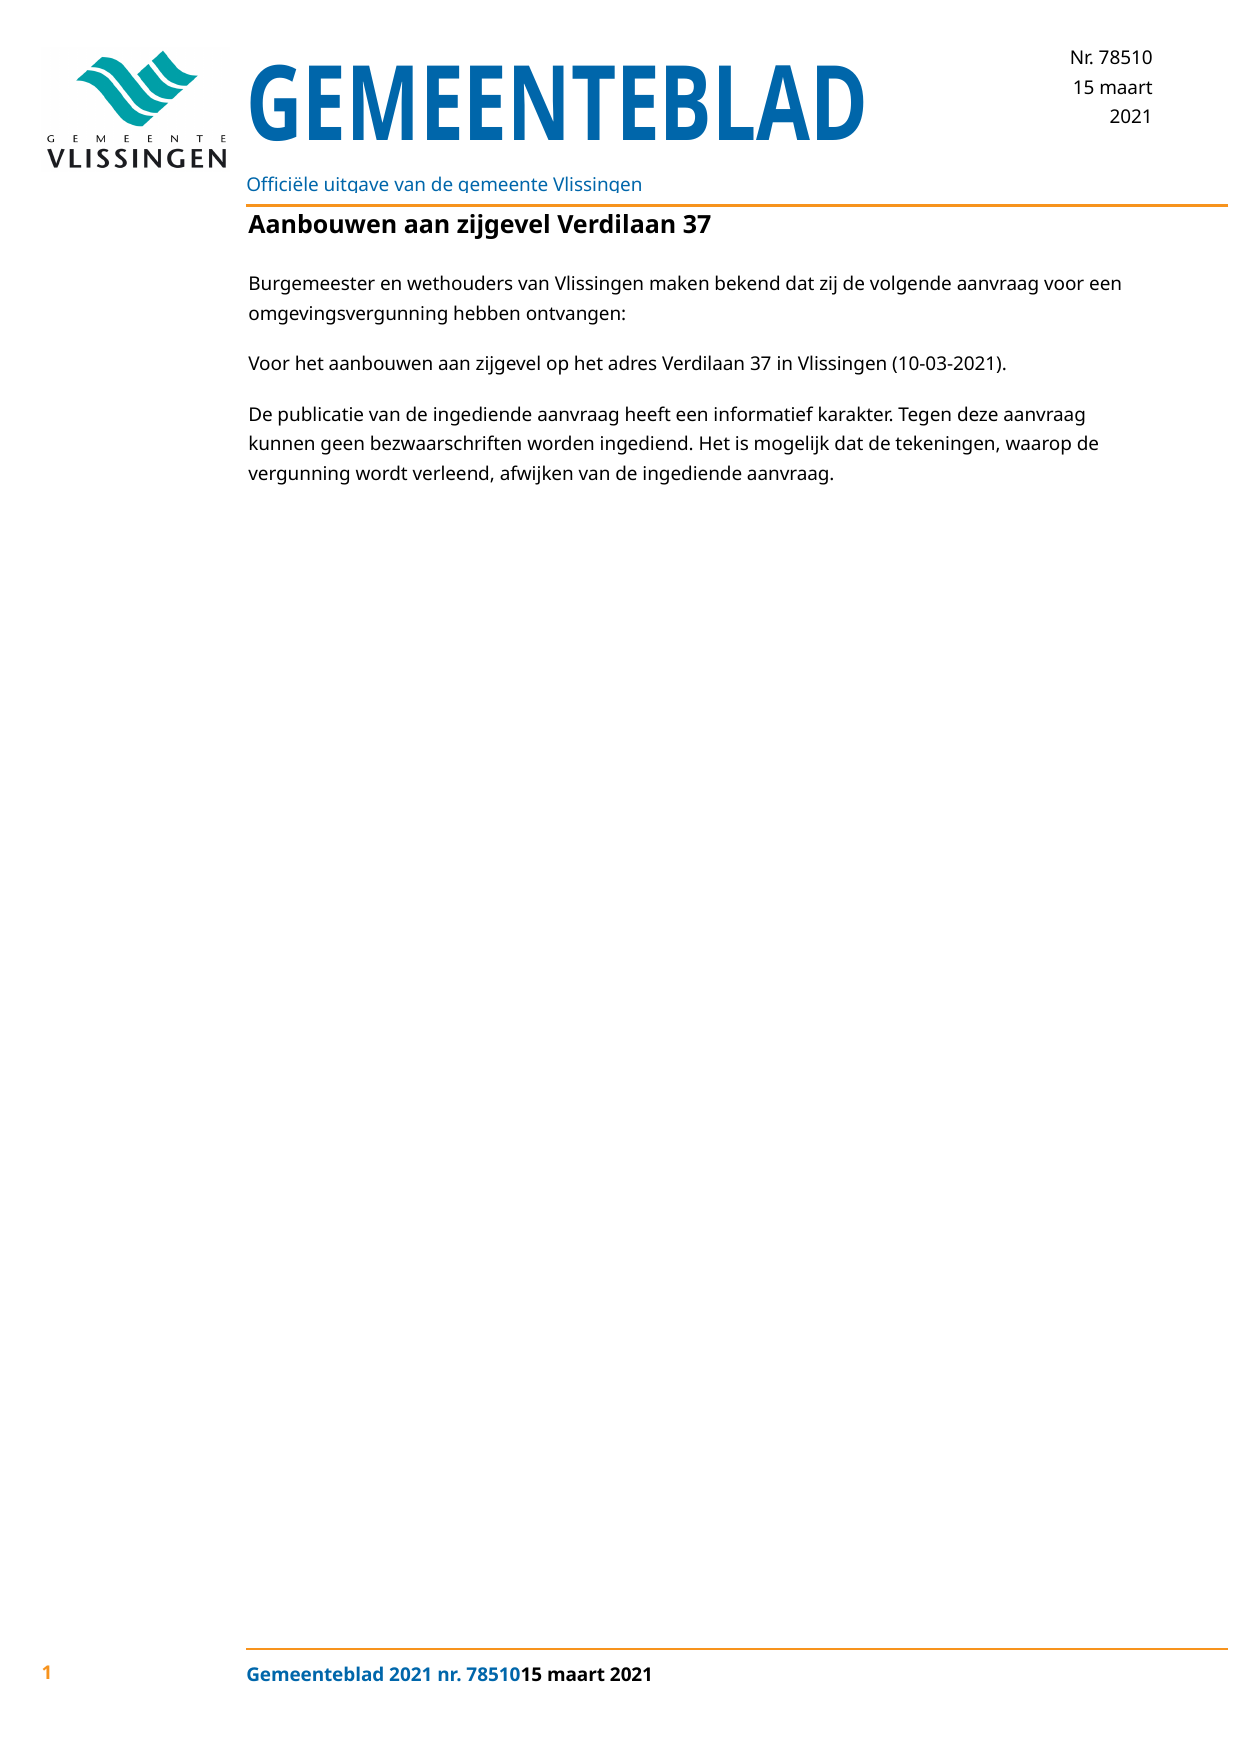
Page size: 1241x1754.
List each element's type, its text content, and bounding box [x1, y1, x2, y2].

text Burgemeester en wethouders van Vlissingen maken bekend dat zij de volgende aanvraag voor een omgevingsvergunning hebben ontvangen: [248, 270, 1152, 326]
picture [41, 47, 231, 172]
text De publicatie van de ingediende aanvraag heeft een informatief karakter. Tegen deze aanvraag kunnen geen bezwaarschriften worden ingediend. Het is mogelijk dat de tekeningen, waarop de vergunning wordt verleend, afwijken van de ingediende aanvraag. [248, 401, 1152, 486]
text Aanbouwen aan zijgevel Verdilaan 37 [248, 207, 1152, 241]
text Voor het aanbouwen aan zijgevel op het adres Verdilaan 37 in Vlissingen (10-03-2021). [248, 350, 1152, 376]
